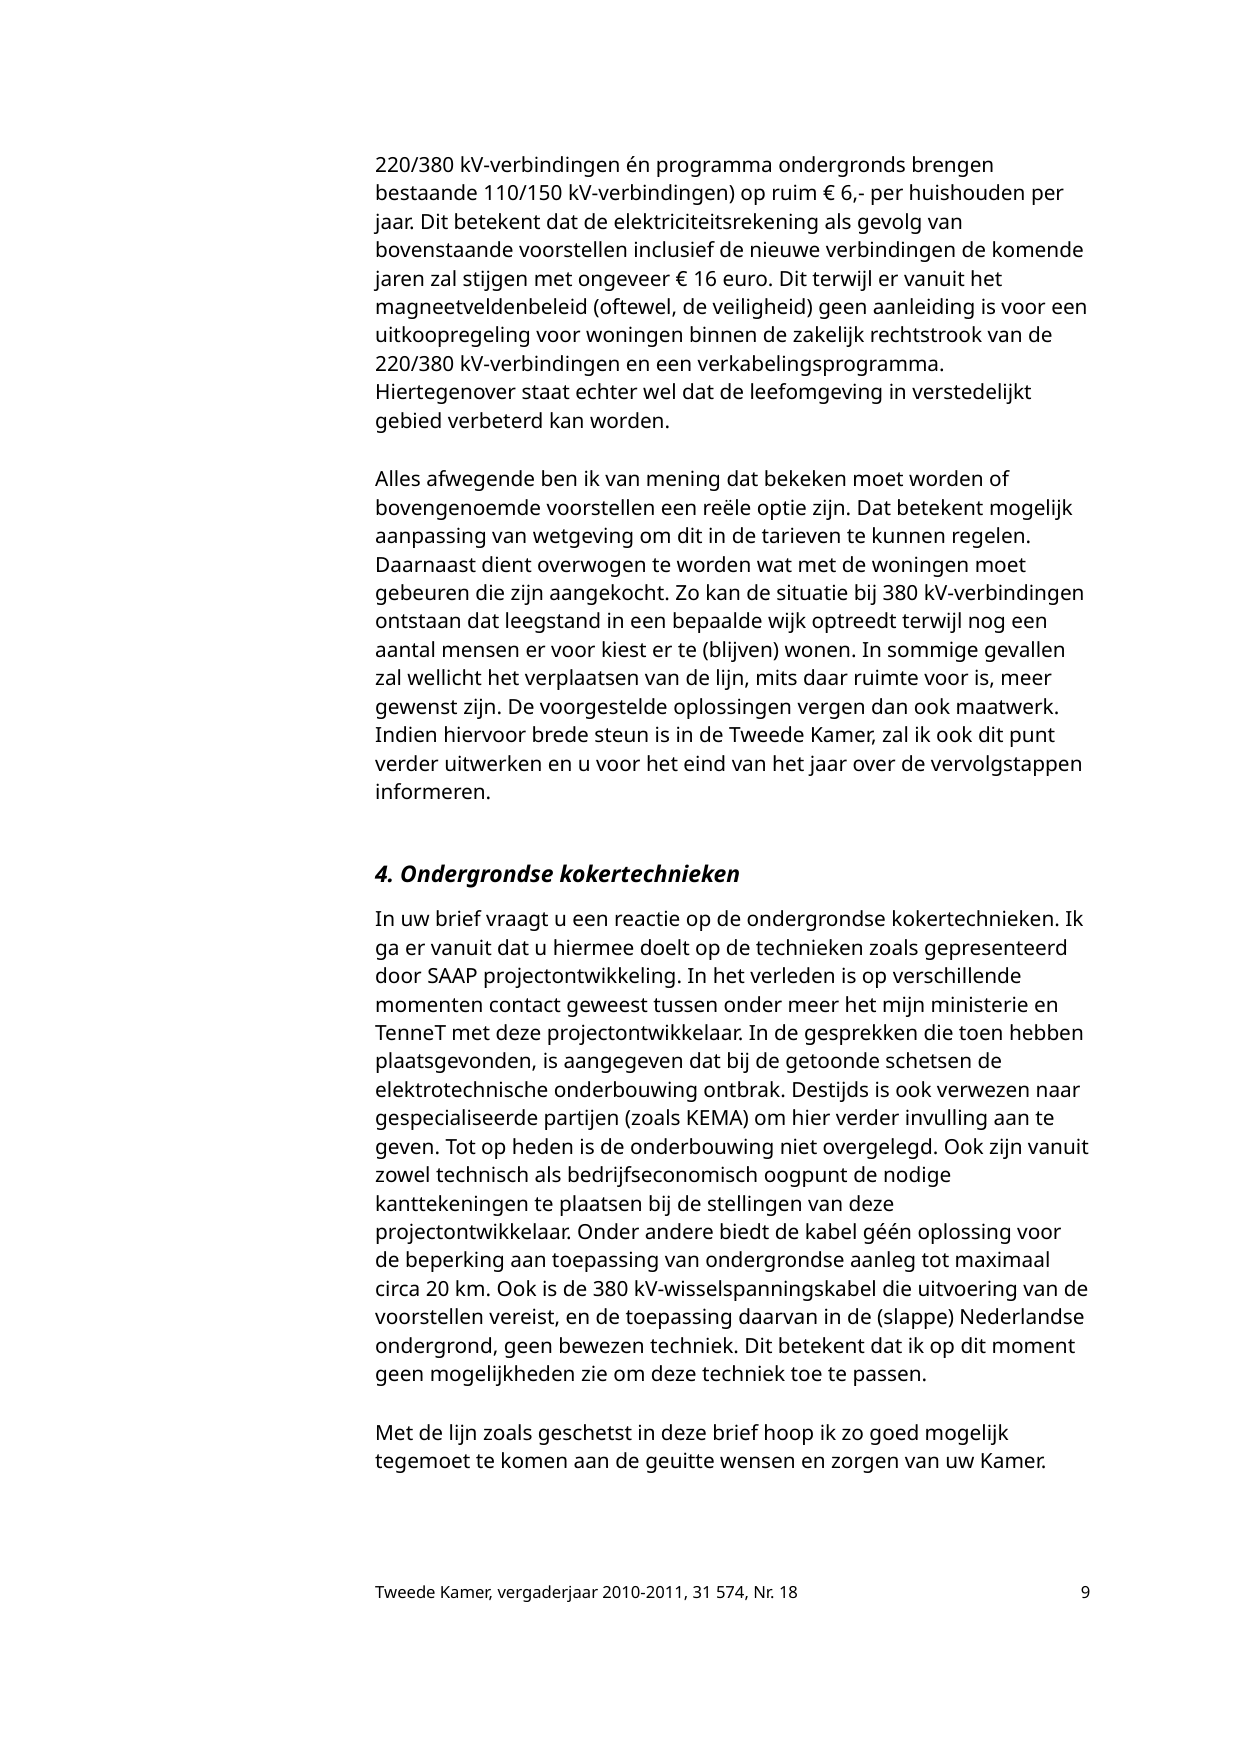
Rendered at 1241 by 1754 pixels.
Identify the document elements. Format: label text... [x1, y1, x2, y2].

text Met de lijn zoals geschetst in deze brief hoop ik zo goed mogelijk tegemoet te komen aan de geuitte wensen en zorgen van uw Kamer. [375, 1418, 1090, 1475]
text Alles afwegende ben ik van mening dat bekeken moet worden of bovengenoemde voorstellen een reële optie zijn. Dat betekent mogelijk aanpassing van wetgeving om dit in de tarieven te kunnen regelen. Daarnaast dient overwogen te worden wat met de woningen moet gebeuren die zijn aangekocht. Zo kan de situatie bij 380 kV-verbindingen ontstaan dat leegstand in een bepaalde wijk optreedt terwijl nog een aantal mensen er voor kiest er te (blijven) wonen. In sommige gevallen zal wellicht het verplaatsen van de lijn, mits daar ruimte voor is, meer gewenst zijn. De voorgestelde oplossingen vergen dan ook maatwerk. Indien hiervoor brede steun is in de Tweede Kamer, zal ik ook dit punt verder uitwerken en u voor het eind van het jaar over de vervolgstappen informeren. [375, 464, 1090, 806]
subtitle 4. Ondergrondse kokertechnieken [375, 858, 1090, 889]
text 220/380 kV-verbindingen én programma ondergronds brengen bestaande 110/150 kV-verbindingen) op ruim € 6,- per huishouden per jaar. Dit betekent dat de elektriciteitsrekening als gevolg van bovenstaande voorstellen inclusief de nieuwe verbindingen de komende jaren zal stijgen met ongeveer € 16 euro. Dit terwijl er vanuit het magneetveldenbeleid (oftewel, de veiligheid) geen aanleiding is voor een uitkoopregeling voor woningen binnen de zakelijk rechtstrook van de 220/380 kV-verbindingen en een verkabelingsprogramma. Hiertegenover staat echter wel dat de leefomgeving in verstedelijkt gebied verbeterd kan worden. [375, 150, 1090, 434]
text In uw brief vraagt u een reactie op de ondergrondse kokertechnieken. Ik ga er vanuit dat u hiermee doelt op de technieken zoals gepresenteerd door SAAP projectontwikkeling. In het verleden is op verschillende momenten contact geweest tussen onder meer het mijn ministerie en TenneT met deze projectontwikkelaar. In de gesprekken die toen hebben plaatsgevonden, is aangegeven dat bij de getoonde schetsen de elektrotechnische onderbouwing ontbrak. Destijds is ook verwezen naar gespecialiseerde partijen (zoals KEMA) om hier verder invulling aan te geven. Tot op heden is de onderbouwing niet overgelegd. Ook zijn vanuit zowel technisch als bedrijfseconomisch oogpunt de nodige kanttekeningen te plaatsen bij de stellingen van deze projectontwikkelaar. Onder andere biedt de kabel géén oplossing voor de beperking aan toepassing van ondergrondse aanleg tot maximaal circa 20 km. Ook is de 380 kV-wisselspanningskabel die uitvoering van de voorstellen vereist, en de toepassing daarvan in de (slappe) Nederlandse ondergrond, geen bewezen techniek. Dit betekent dat ik op dit moment geen mogelijkheden zie om deze techniek toe te passen. [375, 904, 1090, 1388]
